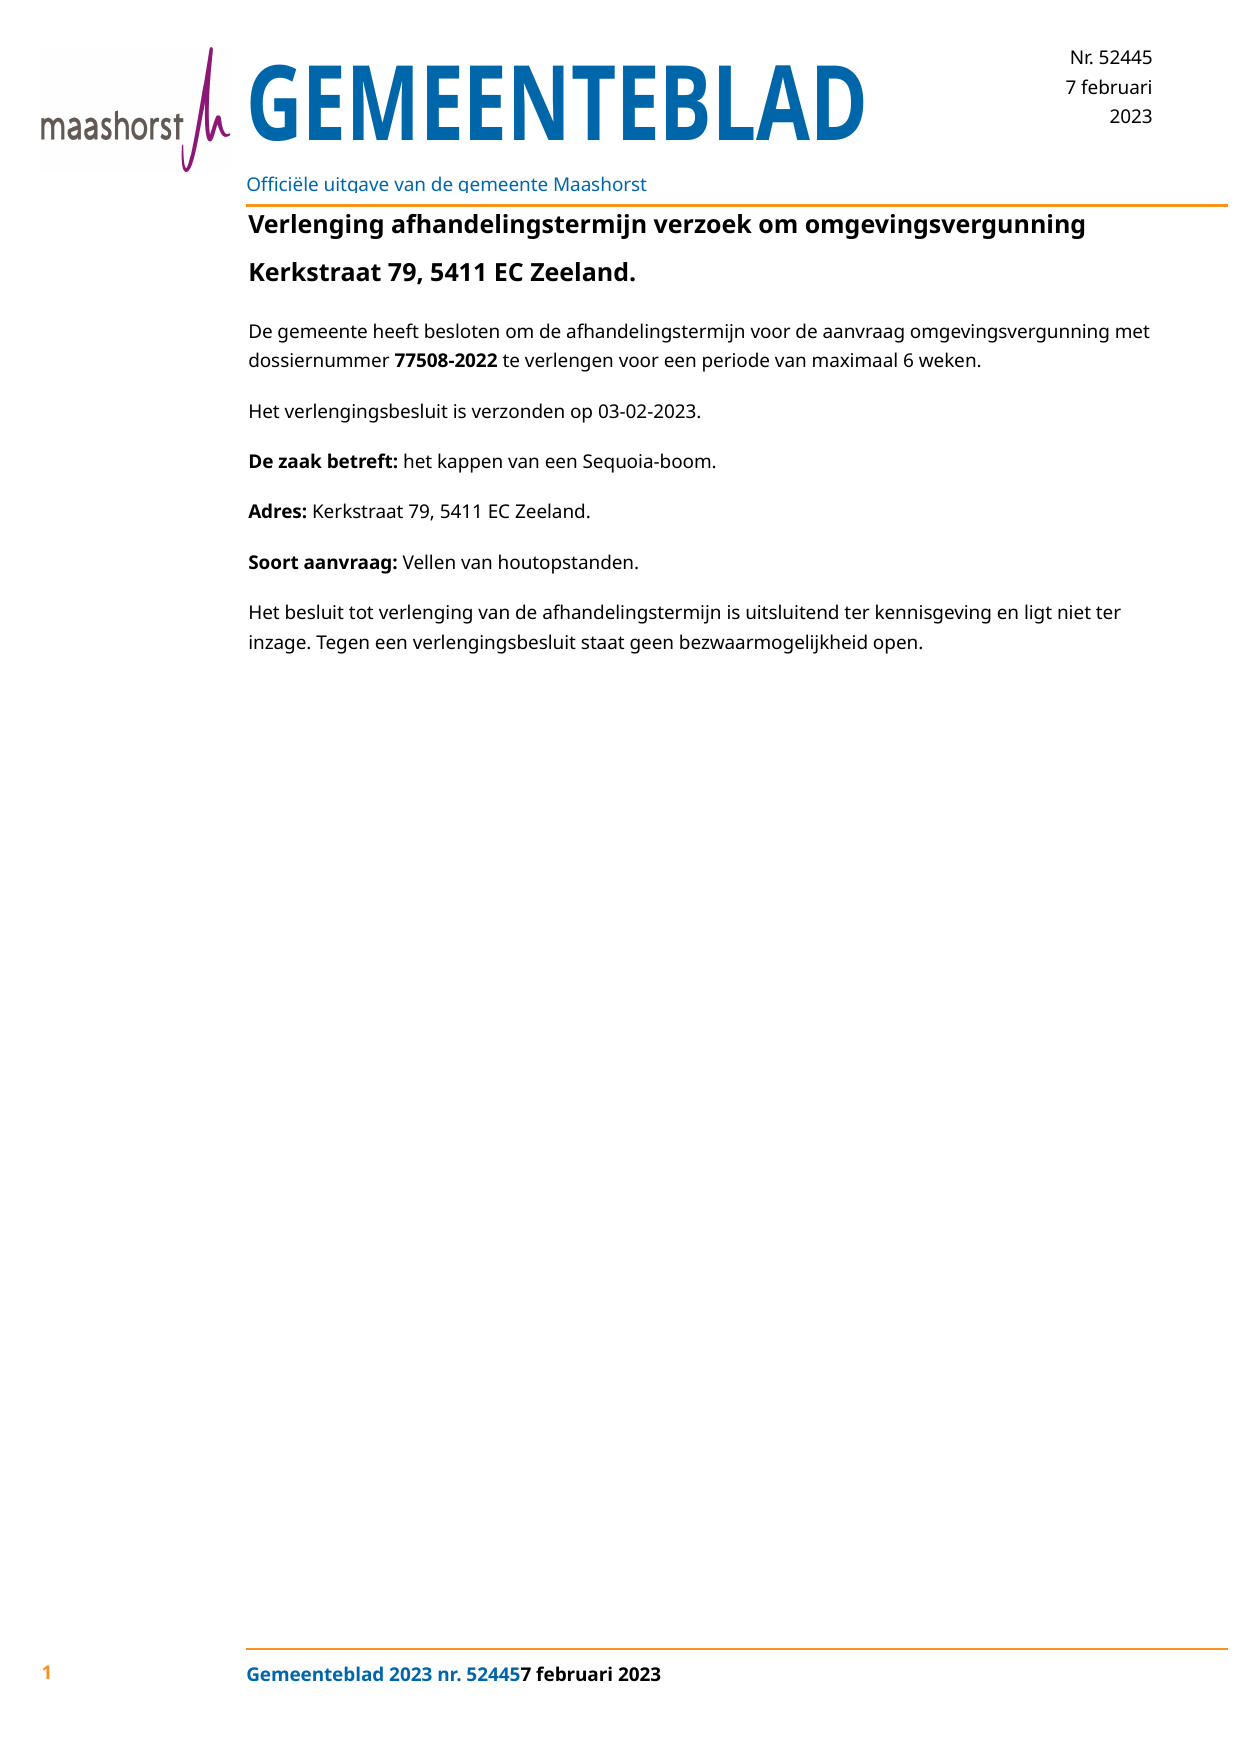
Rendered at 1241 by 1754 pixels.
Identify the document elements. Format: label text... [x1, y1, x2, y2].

text Soort aanvraag: Vellen van houtopstanden. [248, 549, 1152, 575]
text Adres: Kerkstraat 79, 5411 EC Zeeland. [248, 499, 1152, 524]
text Verlenging afhandelingstermijn verzoek om omgevingsvergunning Kerkstraat 79, 5411 EC Zeeland. [248, 207, 1152, 288]
text Het besluit tot verlenging van de afhandelingstermijn is uitsluitend ter kennisgeving en ligt niet ter inzage. Tegen een verlengingsbesluit staat geen bezwaarmogelijkheid open. [248, 599, 1152, 655]
text Het verlengingsbesluit is verzonden op 03-02-2023. [248, 398, 1152, 424]
text De gemeente heeft besloten om de afhandelingstermijn voor de aanvraag omgevingsvergunning met dossiernummer 77508-2022 te verlengen voor een periode van maximaal 6 weken. [248, 318, 1152, 373]
picture [41, 47, 231, 172]
text De zaak betreft: het kappen van een Sequoia-boom. [248, 448, 1152, 474]
